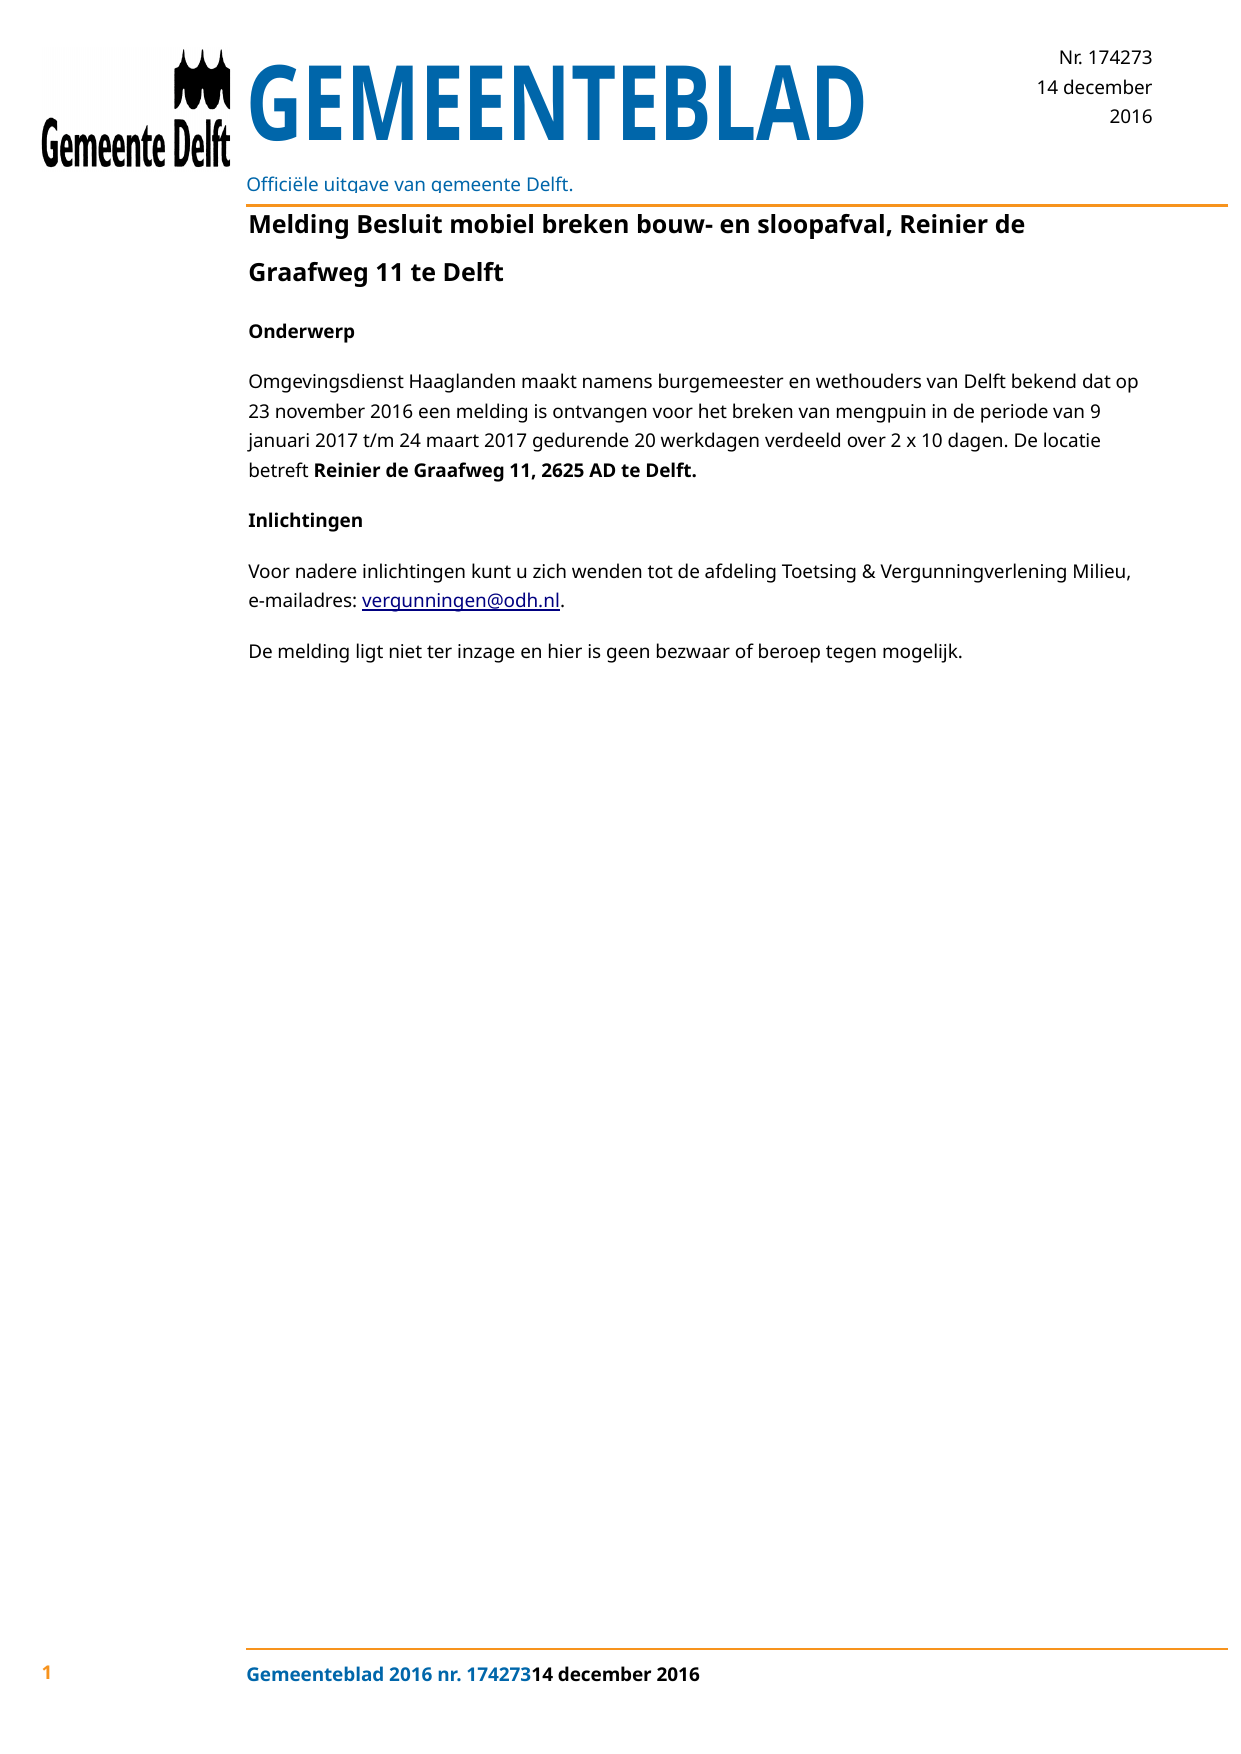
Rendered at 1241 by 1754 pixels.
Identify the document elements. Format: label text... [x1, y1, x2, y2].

text De melding ligt niet ter inzage en hier is geen bezwaar of beroep tegen mogelijk. [248, 638, 1152, 664]
text Onderwerp [248, 318, 1152, 344]
picture [41, 47, 231, 172]
text Voor nadere inlichtingen kunt u zich wenden tot de afdeling Toetsing & Vergunningverlening Milieu, e-mailadres: vergunningen@odh.nl. [248, 558, 1152, 613]
text Inlichtingen [248, 507, 1152, 533]
text Omgevingsdienst Haaglanden maakt namens burgemeester en wethouders van Delft bekend dat op 23 november 2016 een melding is ontvangen voor het breken van mengpuin in de periode van 9 januari 2017 t/m 24 maart 2017 gedurende 20 werkdagen verdeeld over 2 x 10 dagen. De locatie betreft Reinier de Graafweg 11, 2625 AD te Delft. [248, 368, 1152, 483]
text Melding Besluit mobiel breken bouw- en sloopafval, Reinier de Graafweg 11 te Delft [248, 207, 1152, 288]
